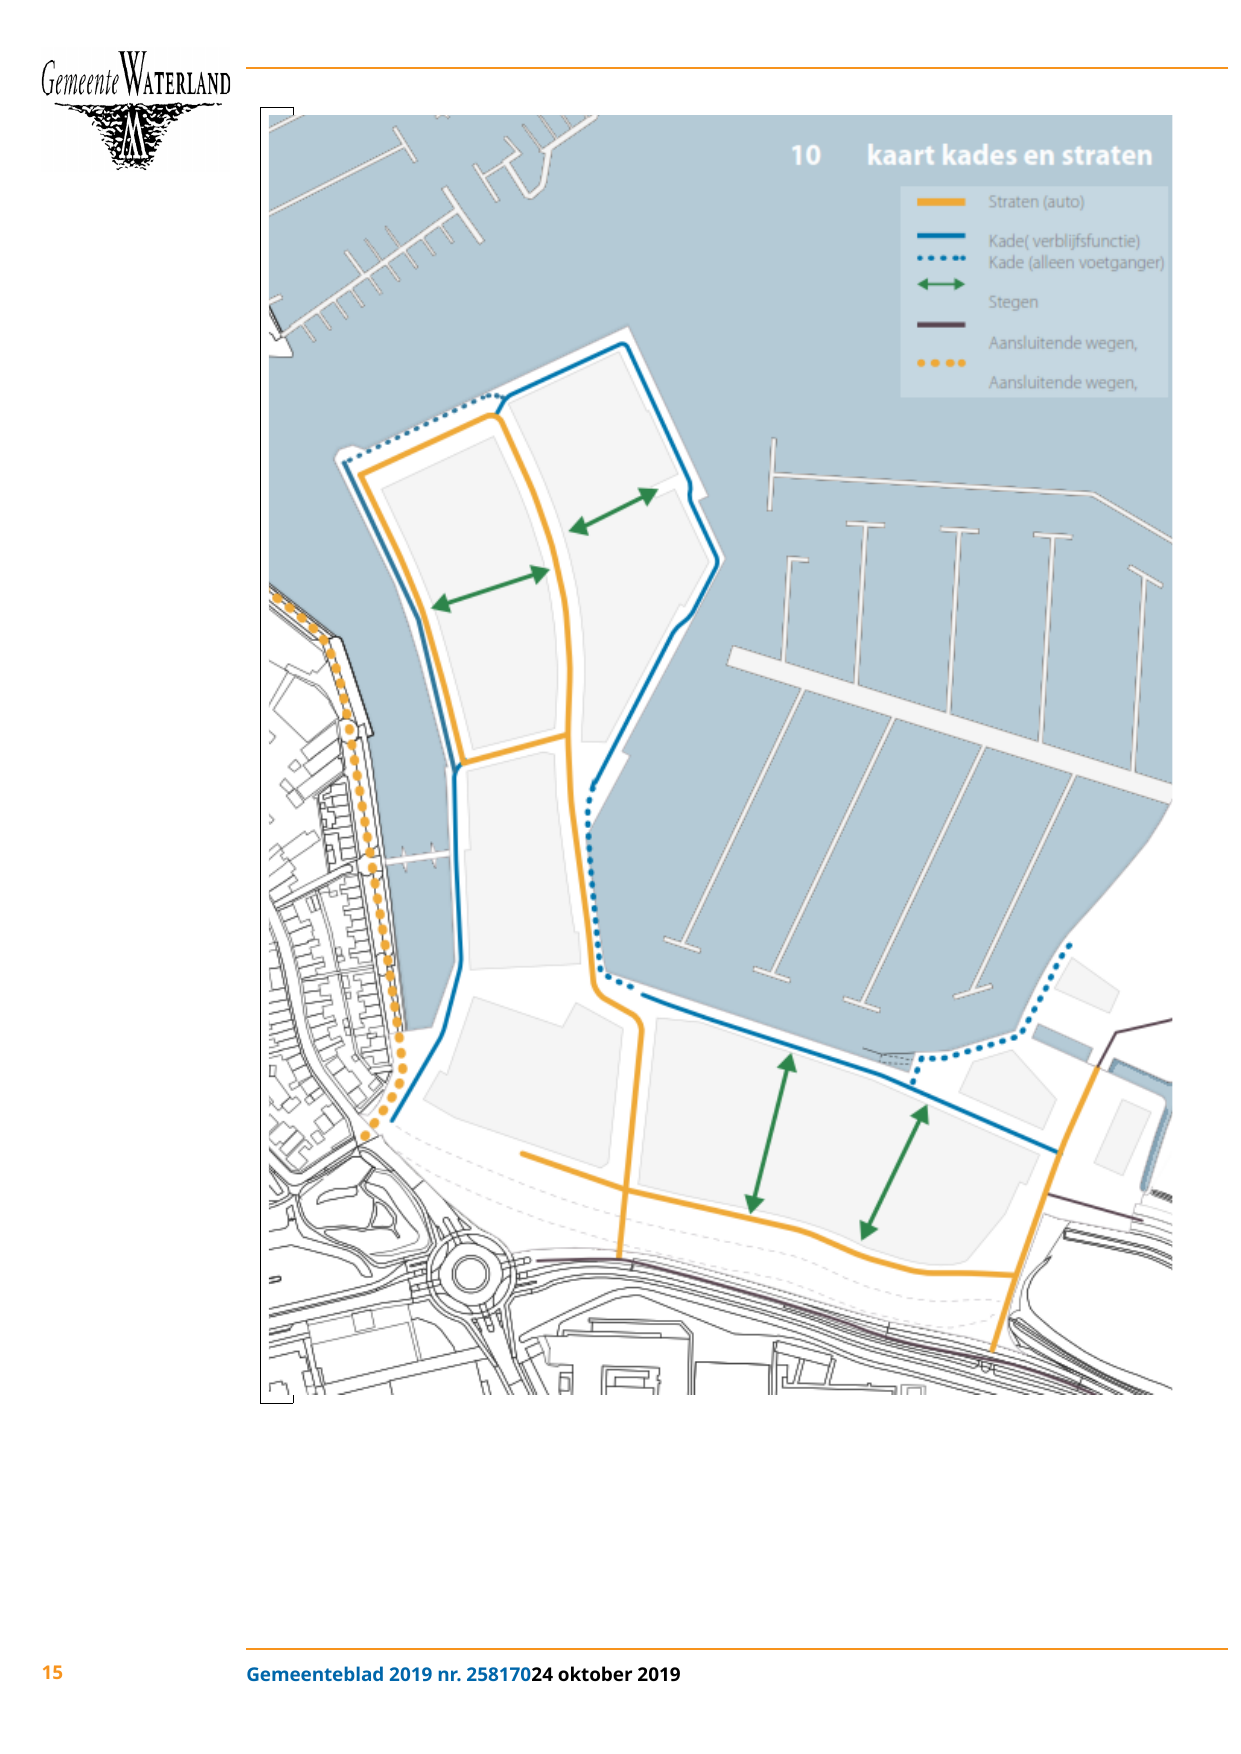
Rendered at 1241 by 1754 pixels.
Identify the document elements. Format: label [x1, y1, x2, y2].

picture [41, 47, 231, 172]
picture [268, 115, 1173, 1395]
